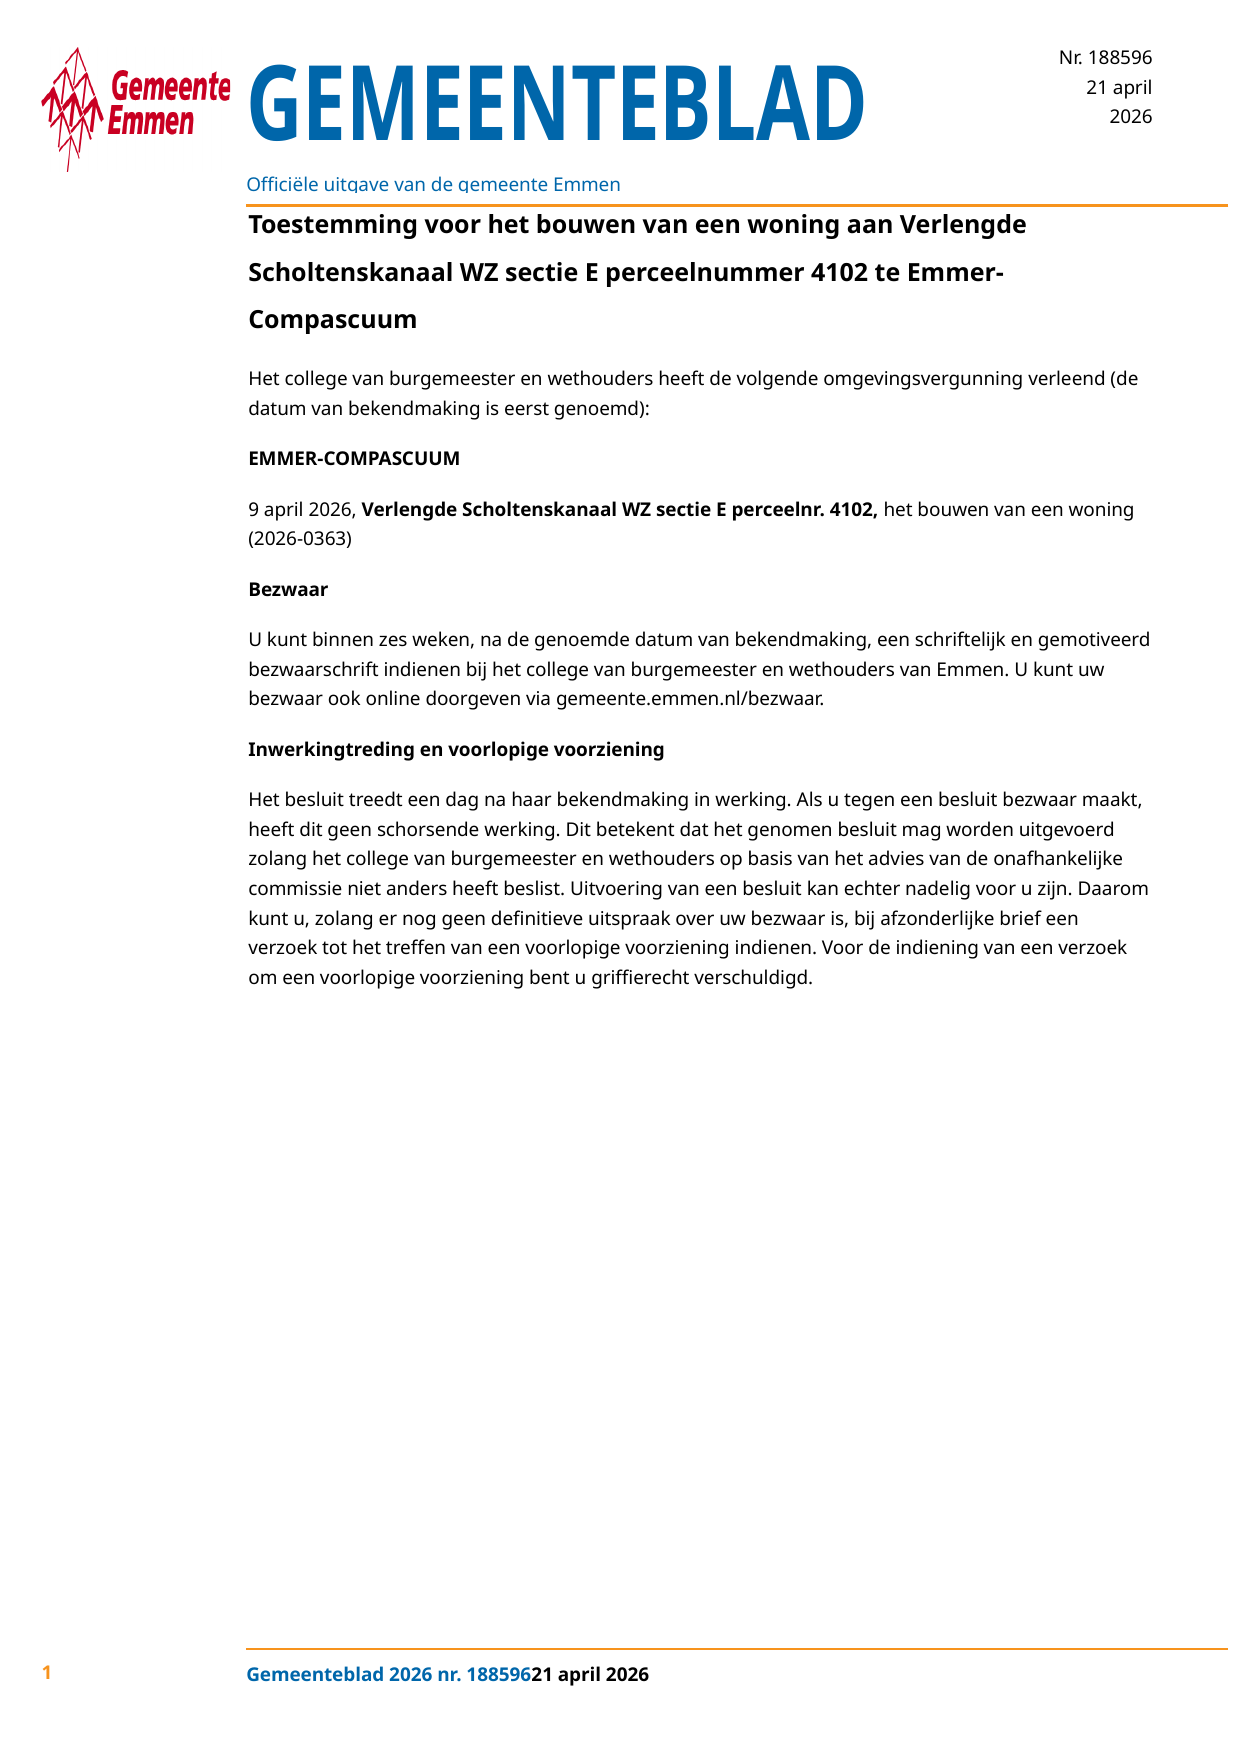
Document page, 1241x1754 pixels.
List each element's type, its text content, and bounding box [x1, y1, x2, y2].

text Bezwaar [248, 576, 1152, 602]
text EMMER-COMPASCUUM [248, 446, 1152, 471]
text Het besluit treedt een dag na haar bekendmaking in werking. Als u tegen een besluit bezwaar maakt, heeft dit geen schorsende werking. Dit betekent dat het genomen besluit mag worden uitgevoerd zolang het college van burgemeester en wethouders op basis van het advies van de onafhankelijke commissie niet anders heeft beslist. Uitvoering van een besluit kan echter nadelig voor u zijn. Daarom kunt u, zolang er nog geen definitieve uitspraak over uw bezwaar is, bij afzonderlijke brief een verzoek tot het treffen van een voorlopige voorziening indienen. Voor de indiening van een verzoek om een voorlopige voorziening bent u griffierecht verschuldigd. [248, 786, 1152, 989]
text Toestemming voor het bouwen van een woning aan Verlengde Scholtenskanaal WZ sectie E perceelnummer 4102 te Emmer-Compascuum [248, 207, 1152, 336]
text Inwerkingtreding en voorlopige voorziening [248, 736, 1152, 762]
text 9 april 2026, Verlengde Scholtenskanaal WZ sectie E perceelnr. 4102, het bouwen van een woning (2026-0363) [248, 496, 1152, 551]
text U kunt binnen zes weken, na de genoemde datum van bekendmaking, een schriftelijk en gemotiveerd bezwaarschrift indienen bij het college van burgemeester en wethouders van Emmen. U kunt uw bezwaar ook online doorgeven via gemeente.emmen.nl/bezwaar. [248, 626, 1152, 711]
picture [41, 47, 231, 172]
text Het college van burgemeester en wethouders heeft de volgende omgevingsvergunning verleend (de datum van bekendmaking is eerst genoemd): [248, 366, 1152, 421]
